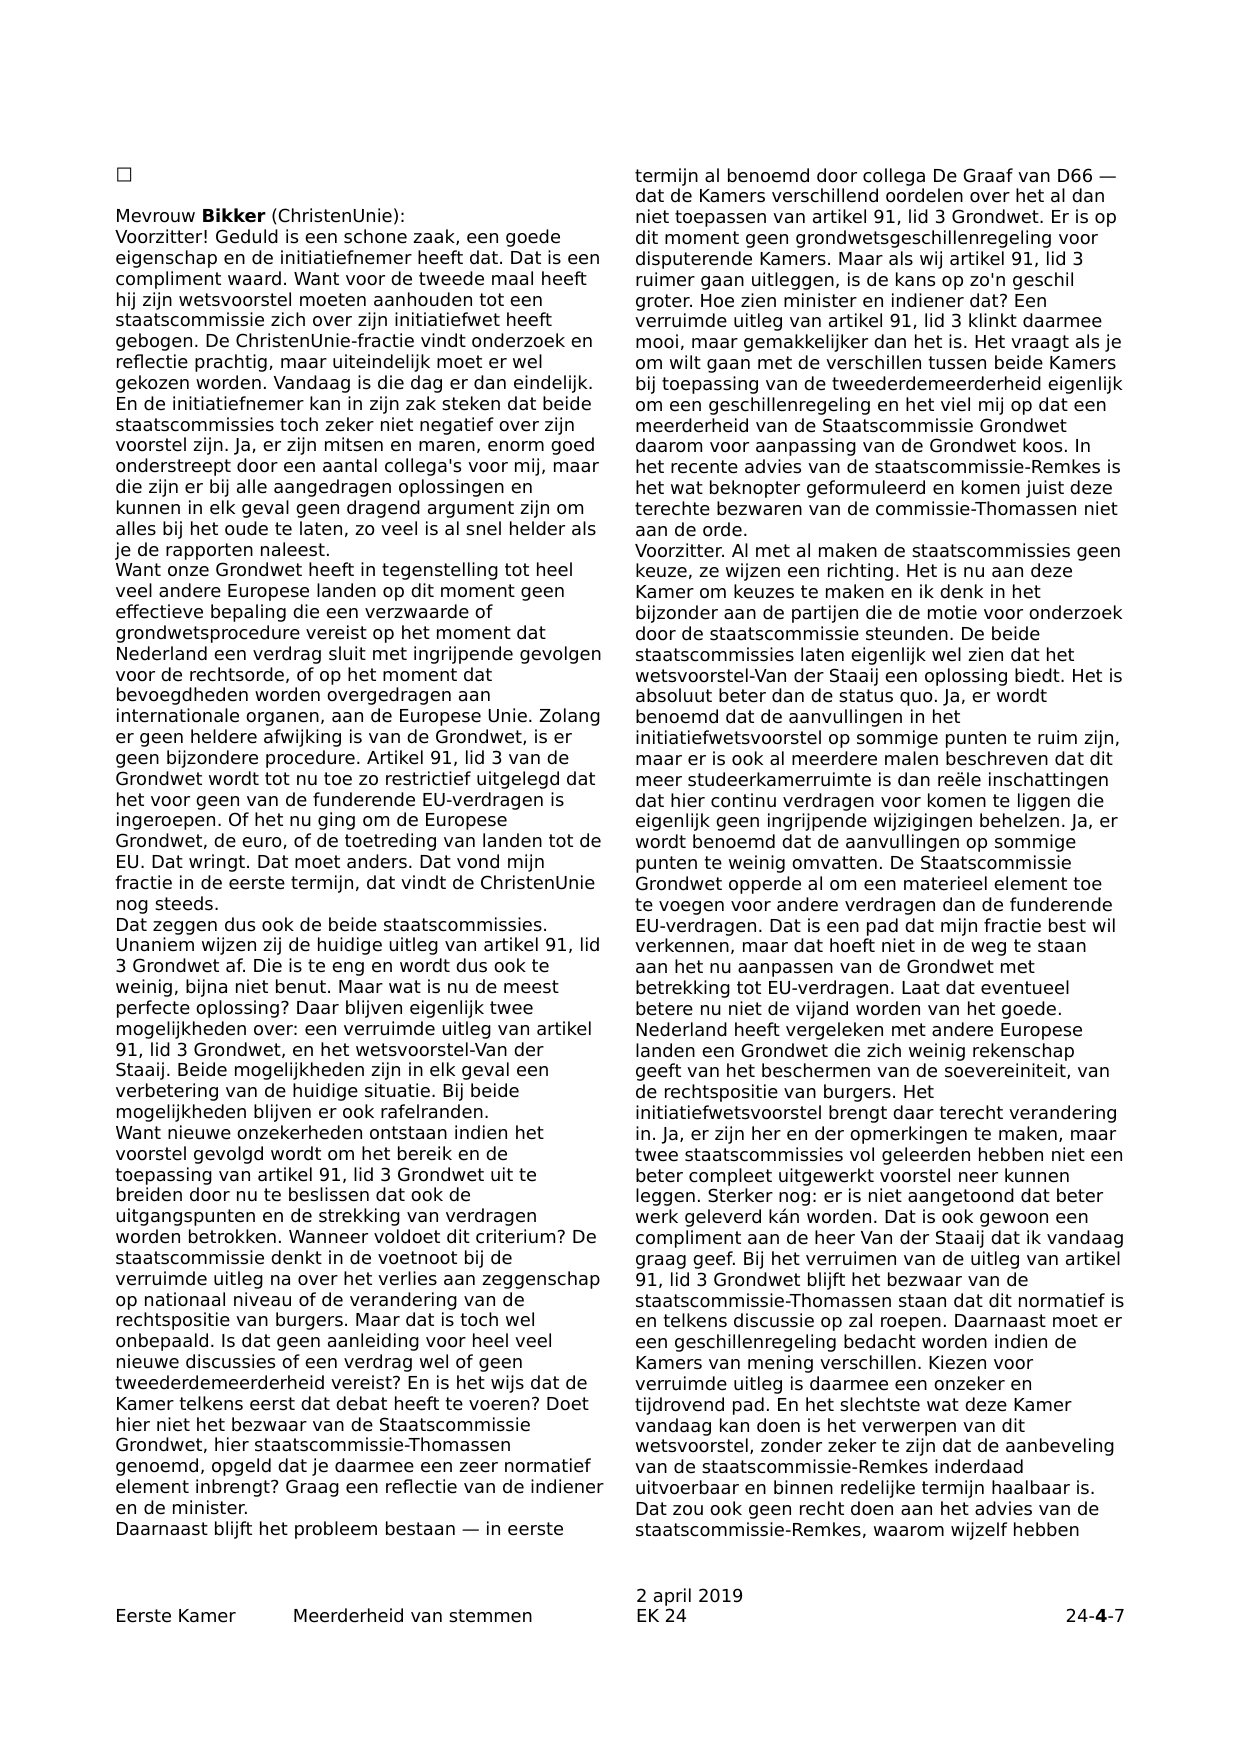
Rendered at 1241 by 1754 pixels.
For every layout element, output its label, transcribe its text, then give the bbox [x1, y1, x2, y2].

text Want nieuwe onzekerheden ontstaan indien het voorstel gevolgd wordt om het bereik en de toepassing van artikel 91, lid 3 Grondwet uit te breiden door nu te beslissen dat ook de uitgangspunten en de strekking van verdragen worden betrokken. Wanneer voldoet dit criterium? De staatscommissie denkt in de voetnoot bij de verruimde uitleg na over het verlies aan zeggenschap op nationaal niveau of de verandering van de rechtspositie van burgers. Maar dat is toch wel onbepaald. Is dat geen aanleiding voor heel veel nieuwe discussies of een verdrag wel of geen tweederdemeerderheid vereist? En is het wijs dat de Kamer telkens eerst dat debat heeft te voeren? Doet hier niet het bezwaar van de Staatscommissie Grondwet, hier staatscommissie-Thomassen genoemd, opgeld dat je daarmee een zeer normatief element inbrengt? Graag een reflectie van de indiener en de minister. [115, 1123, 605, 1518]
text Voorzitter. Al met al maken de staatscommissies geen keuze, ze wijzen een richting. Het is nu aan deze Kamer om keuzes te maken en ik denk in het bijzonder aan de partijen die de motie voor onderzoek door de staatscommissie steunden. De beide staatscommissies laten eigenlijk wel zien dat het wetsvoorstel-Van der Staaij een oplossing biedt. Het is absoluut beter dan de status quo. Ja, er wordt benoemd dat de aanvullingen in het initiatiefwetsvoorstel op sommige punten te ruim zijn, maar er is ook al meerdere malen beschreven dat dit meer studeerkamerruimte is dan reële inschattingen dat hier continu verdragen voor komen te liggen die eigenlijk geen ingrijpende wijzigingen behelzen. Ja, er wordt benoemd dat de aanvullingen op sommige punten te weinig omvatten. De Staatscommissie Grondwet opperde al om een materieel element toe te voegen voor andere verdragen dan de funderende EU-verdragen. Dat is een pad dat mijn fractie best wil verkennen, maar dat hoeft niet in de weg te staan aan het nu aanpassen van de Grondwet met betrekking tot EU-verdragen. Laat dat eventueel betere nu niet de vijand worden van het goede. [635, 540, 1125, 1019]
text ⬜ [115, 165, 605, 186]
text Nederland heeft vergeleken met andere Europese landen een Grondwet die zich weinig rekenschap geeft van het beschermen van de soevereiniteit, van de rechtspositie van burgers. Het initiatiefwetsvoorstel brengt daar terecht verandering in. Ja, er zijn her en der opmerkingen te maken, maar twee staatscommissies vol geleerden hebben niet een beter compleet uitgewerkt voorstel neer kunnen leggen. Sterker nog: er is niet aangetoond dat beter werk geleverd kán worden. Dat is ook gewoon een compliment aan de heer Van der Staaij dat ik vandaag graag geef. Bij het verruimen van de uitleg van artikel 91, lid 3 Grondwet blijft het bezwaar van de staatscommissie-Thomassen staan dat dit normatief is en telkens discussie op zal roepen. Daarnaast moet er een geschillenregeling bedacht worden indien de Kamers van mening verschillen. Kiezen voor verruimde uitleg is daarmee een onzeker en tijdrovend pad. En het slechtste wat deze Kamer vandaag kan doen is het verwerpen van dit wetsvoorstel, zonder zeker te zijn dat de aanbeveling van de staatscommissie-Remkes inderdaad uitvoerbaar en binnen redelijke termijn haalbaar is. Dat zou ook geen recht doen aan het advies van de staatscommissie-Remkes, waarom wijzelf hebben [635, 1019, 1125, 1540]
text Mevrouw Bikker (ChristenUnie): [115, 206, 605, 227]
text Dat zeggen dus ook de beide staatscommissies. Unaniem wijzen zij de huidige uitleg van artikel 91, lid 3 Grondwet af. Die is te eng en wordt dus ook te weinig, bijna niet benut. Maar wat is nu de meest perfecte oplossing? Daar blijven eigenlijk twee mogelijkheden over: een verruimde uitleg van artikel 91, lid 3 Grondwet, en het wetsvoorstel-Van der Staaij. Beide mogelijkheden zijn in elk geval een verbetering van de huidige situatie. Bij beide mogelijkheden blijven er ook rafelranden. [115, 914, 605, 1123]
text Want onze Grondwet heeft in tegenstelling tot heel veel andere Europese landen op dit moment geen effectieve bepaling die een verzwaarde of grondwetsprocedure vereist op het moment dat Nederland een verdrag sluit met ingrijpende gevolgen voor de rechtsorde, of op het moment dat bevoegdheden worden overgedragen aan internationale organen, aan de Europese Unie. Zolang er geen heldere afwijking is van de Grondwet, is er geen bijzondere procedure. Artikel 91, lid 3 van de Grondwet wordt tot nu toe zo restrictief uitgelegd dat het voor geen van de funderende EU-verdragen is ingeroepen. Of het nu ging om de Europese Grondwet, de euro, of de toetreding van landen tot de EU. Dat wringt. Dat moet anders. Dat vond mijn fractie in de eerste termijn, dat vindt de ChristenUnie nog steeds. [115, 560, 605, 914]
text Voorzitter! Geduld is een schone zaak, een goede eigenschap en de initiatiefnemer heeft dat. Dat is een compliment waard. Want voor de tweede maal heeft hij zijn wetsvoorstel moeten aanhouden tot een staatscommissie zich over zijn initiatiefwet heeft gebogen. De ChristenUnie-fractie vindt onderzoek en reflectie prachtig, maar uiteindelijk moet er wel gekozen worden. Vandaag is die dag er dan eindelijk. En de initiatiefnemer kan in zijn zak steken dat beide staatscommissies toch zeker niet negatief over zijn voorstel zijn. Ja, er zijn mitsen en maren, enorm goed onderstreept door een aantal collega's voor mij, maar die zijn er bij alle aangedragen oplossingen en kunnen in elk geval geen dragend argument zijn om alles bij het oude te laten, zo veel is al snel helder als je de rapporten naleest. [115, 227, 605, 560]
text termijn al benoemd door collega De Graaf van D66 — dat de Kamers verschillend oordelen over het al dan niet toepassen van artikel 91, lid 3 Grondwet. Er is op dit moment geen grondwetsgeschillenregeling voor disputerende Kamers. Maar als wij artikel 91, lid 3 ruimer gaan uitleggen, is de kans op zo'n geschil groter. Hoe zien minister en indiener dat? Een verruimde uitleg van artikel 91, lid 3 klinkt daarmee mooi, maar gemakkelijker dan het is. Het vraagt als je om wilt gaan met de verschillen tussen beide Kamers bij toepassing van de tweederdemeerderheid eigenlijk om een geschillenregeling en het viel mij op dat een meerderheid van de Staatscommissie Grondwet daarom voor aanpassing van de Grondwet koos. In het recente advies van de staatscommissie-Remkes is het wat beknopter geformuleerd en komen juist deze terechte bezwaren van de commissie-Thomassen niet aan de orde. [635, 165, 1125, 540]
text Daarnaast blijft het probleem bestaan — in eerste [115, 1518, 605, 1539]
